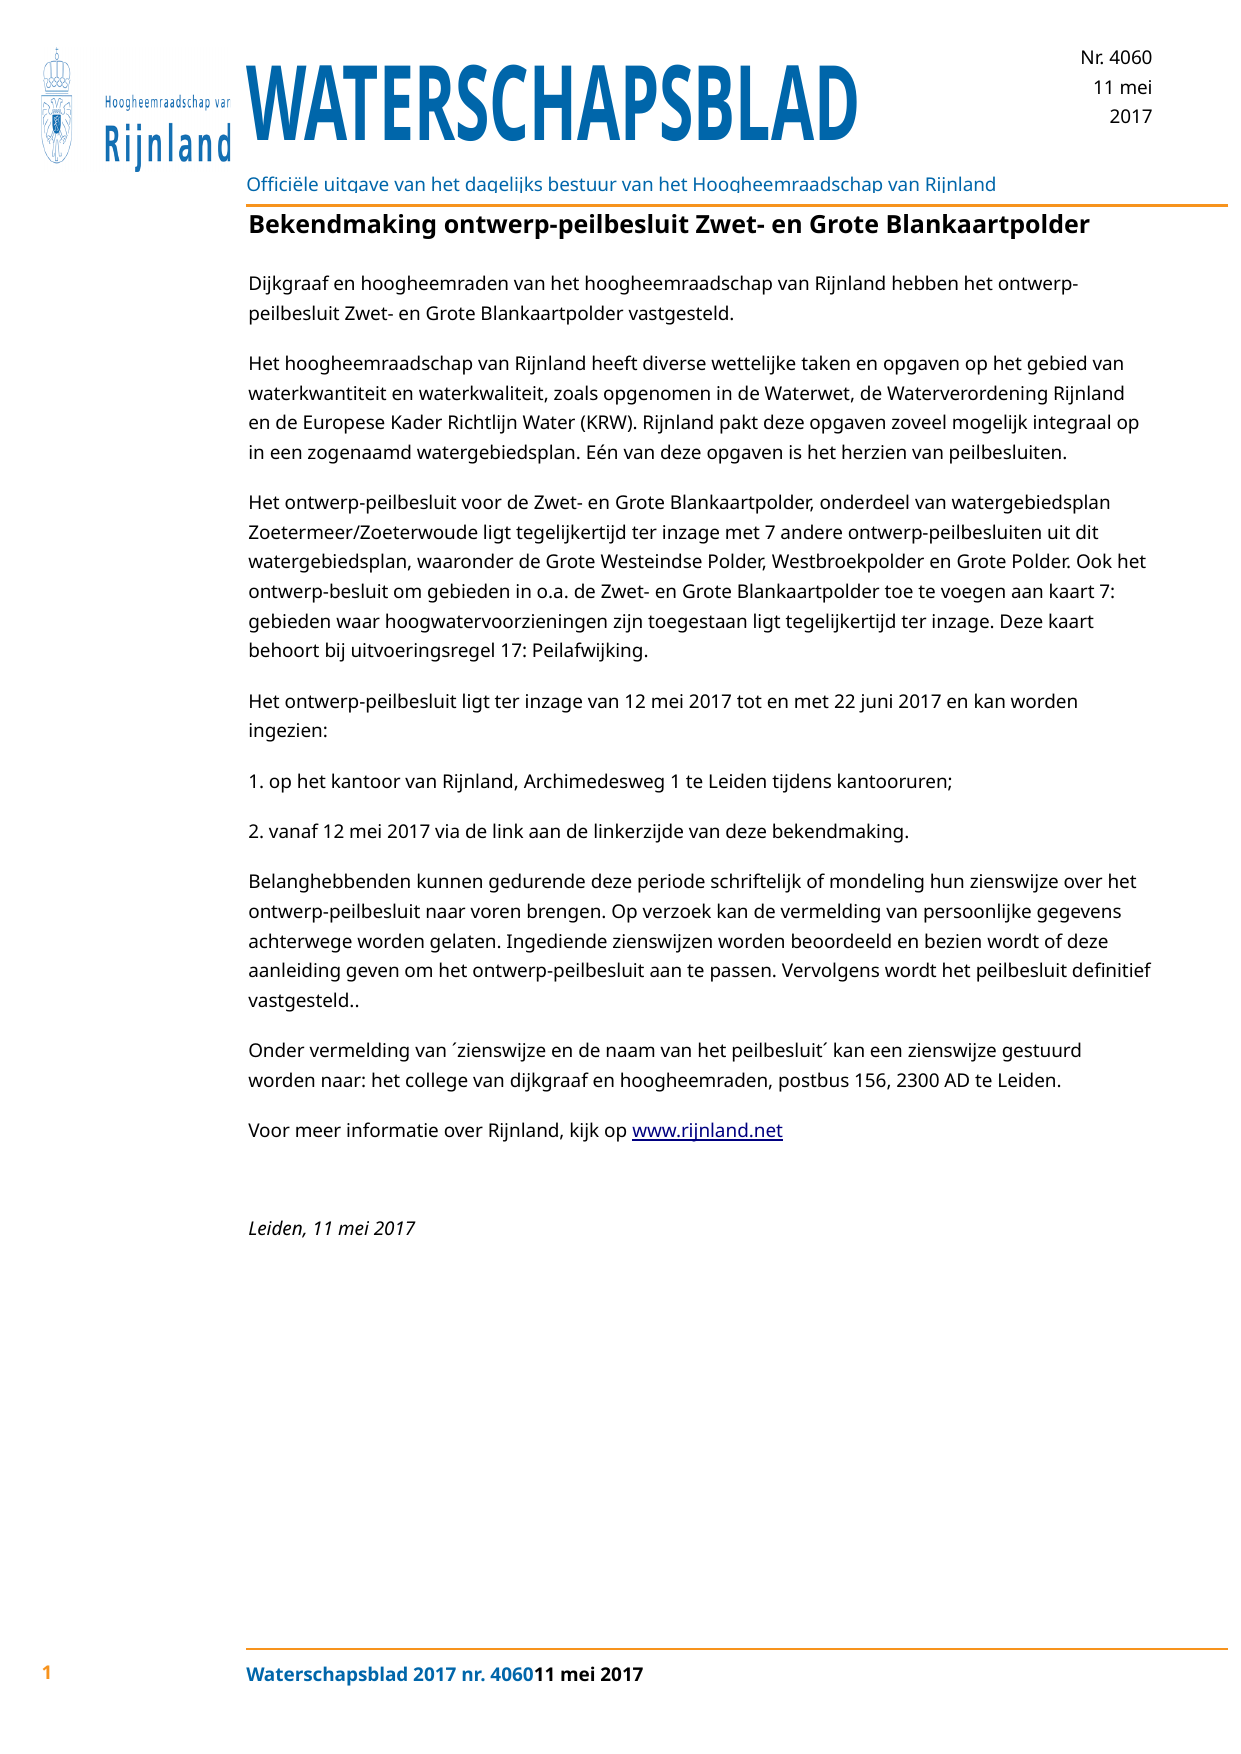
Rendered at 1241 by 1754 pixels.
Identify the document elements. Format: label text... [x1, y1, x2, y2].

text Het ontwerp-peilbesluit voor de Zwet- en Grote Blankaartpolder, onderdeel van watergebiedsplan Zoetermeer/Zoeterwoude ligt tegelijkertijd ter inzage met 7 andere ontwerp-peilbesluiten uit dit watergebiedsplan, waaronder de Grote Westeindse Polder, Westbroekpolder en Grote Polder. Ook het ontwerp-besluit om gebieden in o.a. de Zwet- en Grote Blankaartpolder toe te voegen aan kaart 7: gebieden waar hoogwatervoorzieningen zijn toegestaan ligt tegelijkertijd ter inzage. Deze kaart behoort bij uitvoeringsregel 17: Peilafwijking. [248, 489, 1152, 663]
text Belanghebbenden kunnen gedurende deze periode schriftelijk of mondeling hun zienswijze over het ontwerp-peilbesluit naar voren brengen. Op verzoek kan de vermelding van persoonlijke gegevens achterwege worden gelaten. Ingediende zienswijzen worden beoordeeld en bezien wordt of deze aanleiding geven om het ontwerp-peilbesluit aan te passen. Vervolgens wordt het peilbesluit definitief vastgesteld.. [248, 869, 1152, 1013]
text 1. op het kantoor van Rijnland, Archimedesweg 1 te Leiden tijdens kantooruren; [248, 768, 1152, 793]
text Voor meer informatie over Rijnland, kijk op www.rijnland.net [248, 1117, 1152, 1143]
text Bekendmaking ontwerp-peilbesluit Zwet- en Grote Blankaartpolder [248, 207, 1152, 241]
picture [41, 47, 231, 172]
text Onder vermelding van ´zienswijze en de naam van het peilbesluit´ kan een zienswijze gestuurd worden naar: het college van dijkgraaf en hoogheemraden, postbus 156, 2300 AD te Leiden. [248, 1037, 1152, 1093]
text Het hoogheemraadschap van Rijnland heeft diverse wettelijke taken en opgaven op het gebied van waterkwantiteit en waterkwaliteit, zoals opgenomen in de Waterwet, de Waterverordening Rijnland en de Europese Kader Richtlijn Water (KRW). Rijnland pakt deze opgaven zoveel mogelijk integraal op in een zogenaamd watergebiedsplan. Eén van deze opgaven is het herzien van peilbesluiten. [248, 350, 1152, 465]
text Leiden, 11 mei 2017 [248, 1216, 1152, 1241]
text Het ontwerp-peilbesluit ligt ter inzage van 12 mei 2017 tot en met 22 juni 2017 en kan worden ingezien: [248, 688, 1152, 743]
text 2. vanaf 12 mei 2017 via de link aan de linkerzijde van deze bekendmaking. [248, 818, 1152, 844]
text Dijkgraaf en hoogheemraden van het hoogheemraadschap van Rijnland hebben het ontwerp-peilbesluit Zwet- en Grote Blankaartpolder vastgesteld. [248, 270, 1152, 326]
